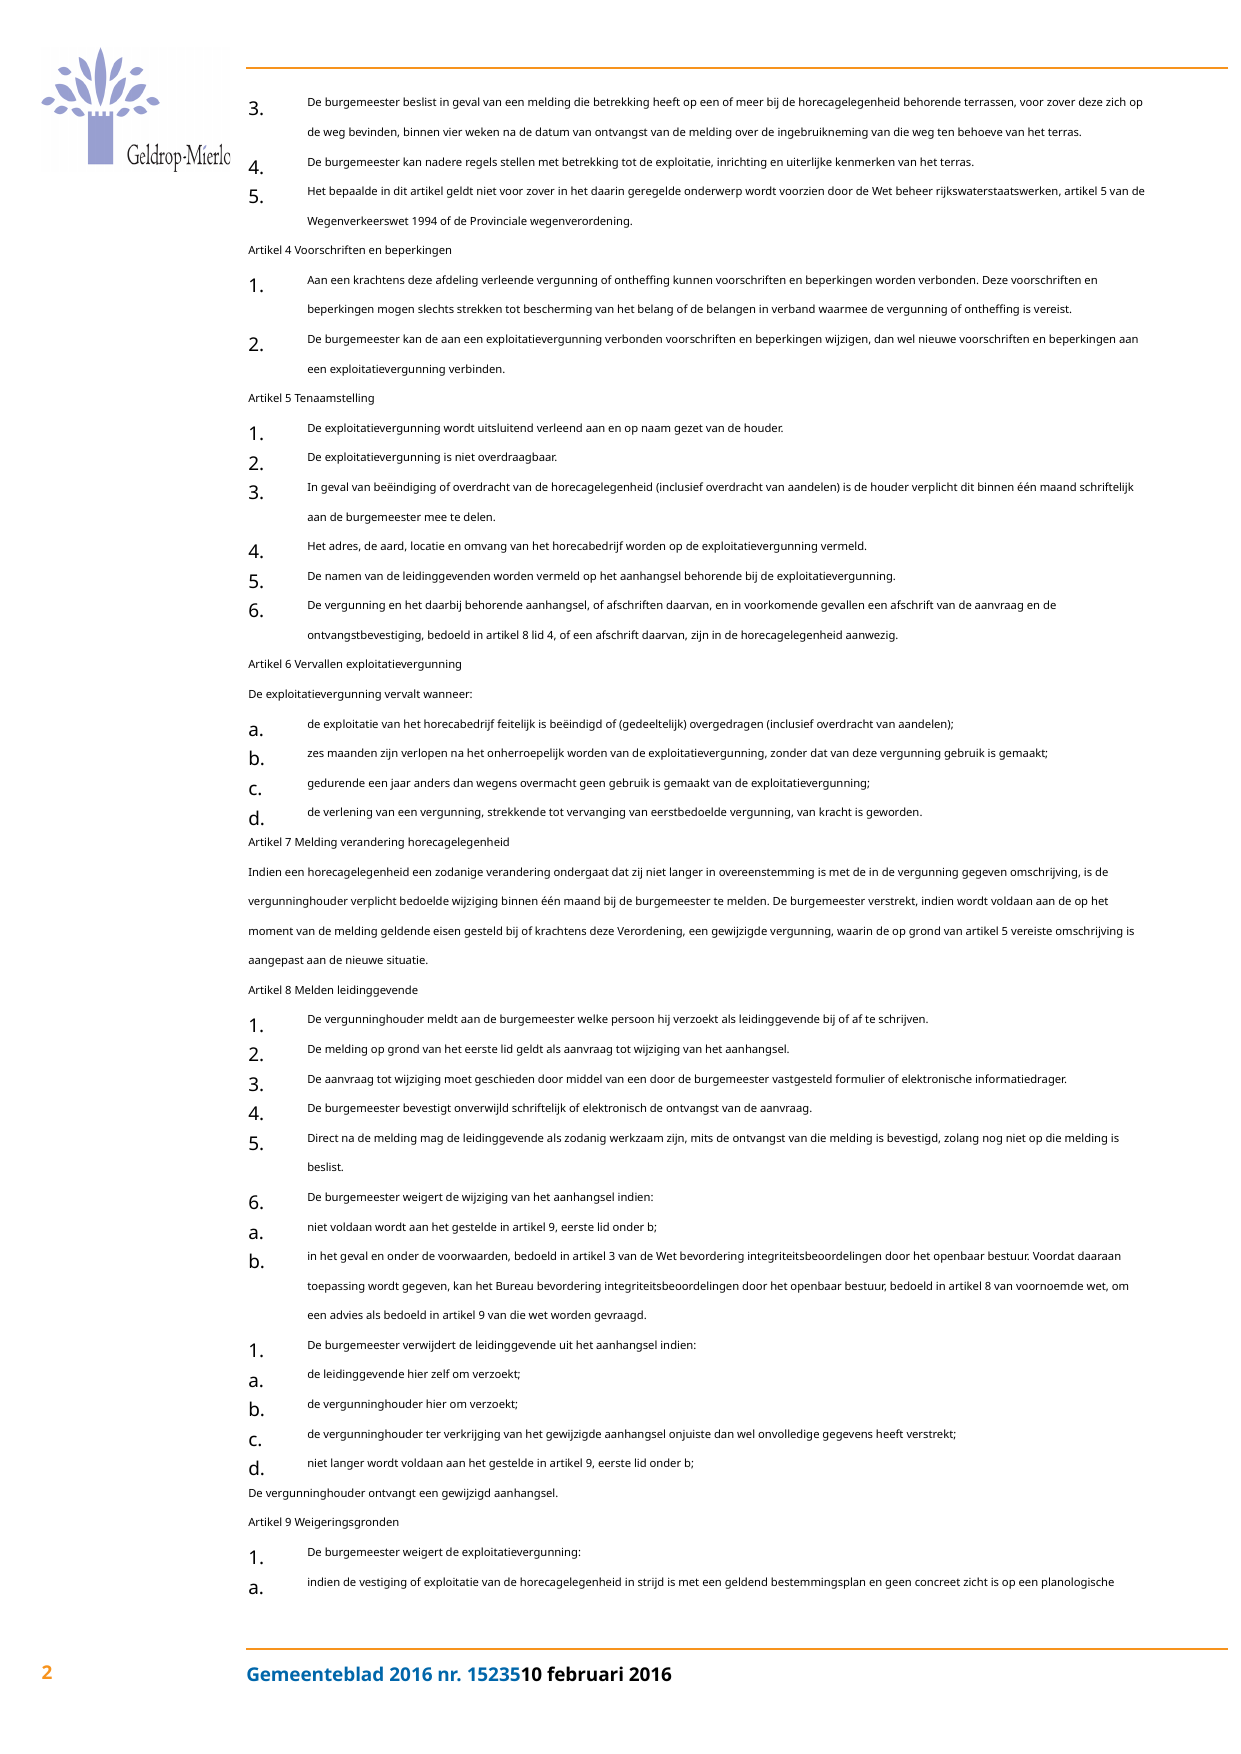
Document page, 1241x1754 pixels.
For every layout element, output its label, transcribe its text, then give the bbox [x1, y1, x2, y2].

text Artikel 7 Melding verandering horecagelegenheid [248, 834, 1152, 860]
text Artikel 4 Voorschriften en beperkingen [248, 243, 1152, 268]
text Artikel 5 Tenaamstelling [248, 391, 1152, 416]
list De burgemeester kan nadere regels stellen met betrekking tot de exploitatie, inrichting en uiterlijke kenmerken van het terras. [248, 154, 1152, 180]
list De melding op grond van het eerste lid geldt als aanvraag tot wijziging van het aanhangsel. [248, 1041, 1152, 1067]
list De exploitatievergunning wordt uitsluitend verleend aan en op naam gezet van de houder. [248, 420, 1152, 446]
list De burgemeester beslist in geval van een melding die betrekking heeft op een of meer bij de horecagelegenheid behorende terrassen, voor zover deze zich op de weg bevinden, binnen vier weken na de datum van ontvangst van de melding over de ingebruikneming van die weg ten behoeve van het terras. [248, 95, 1152, 150]
list Het adres, de aard, locatie en omvang van het horecabedrijf worden op de exploitatievergunning vermeld. [248, 538, 1152, 564]
list de exploitatie van het horecabedrijf feitelijk is beëindigd of (gedeeltelijk) overgedragen (inclusief overdracht van aandelen); [248, 716, 1152, 742]
list De namen van de leidinggevenden worden vermeld op het aanhangsel behorende bij de exploitatievergunning. [248, 568, 1152, 594]
list De vergunning en het daarbij behorende aanhangsel, of afschriften daarvan, en in voorkomende gevallen een afschrift van de aanvraag en de ontvangstbevestiging, bedoeld in artikel 8 lid 4, of een afschrift daarvan, zijn in de horecagelegenheid aanwezig. [248, 598, 1152, 653]
list niet voldaan wordt aan het gestelde in artikel 9, eerste lid onder b; [248, 1219, 1152, 1245]
list De burgemeester bevestigt onverwijld schriftelijk of elektronisch de ontvangst van de aanvraag. [248, 1101, 1152, 1126]
list niet langer wordt voldaan aan het gestelde in artikel 9, eerste lid onder b; [248, 1456, 1152, 1481]
list De exploitatievergunning is niet overdraagbaar. [248, 450, 1152, 476]
list zes maanden zijn verlopen na het onherroepelijk worden van de exploitatievergunning, zonder dat van deze vergunning gebruik is gemaakt; [248, 746, 1152, 771]
text Artikel 8 Melden leidinggevende [248, 982, 1152, 1008]
list indien de vestiging of exploitatie van de horecagelegenheid in strijd is met een geldend bestemmingsplan en geen concreet zicht is op een planologische [248, 1574, 1152, 1600]
list De vergunninghouder meldt aan de burgemeester welke persoon hij verzoekt als leidinggevende bij of af te schrijven. [248, 1012, 1152, 1038]
text De vergunninghouder ontvangt een gewijzigd aanhangsel. [248, 1485, 1152, 1511]
text Artikel 6 Vervallen exploitatievergunning [248, 657, 1152, 683]
list Aan een krachtens deze afdeling verleende vergunning of ontheffing kunnen voorschriften en beperkingen worden verbonden. Deze voorschriften en beperkingen mogen slechts strekken tot bescherming van het belang of de belangen in verband waarmee de vergunning of ontheffing is vereist. [248, 272, 1152, 328]
list De burgemeester verwijdert de leidinggevende uit het aanhangsel indien: [248, 1337, 1152, 1363]
list de verlening van een vergunning, strekkende tot vervanging van eerstbedoelde vergunning, van kracht is geworden. [248, 805, 1152, 831]
picture [41, 47, 231, 172]
list Direct na de melding mag de leidinggevende als zodanig werkzaam zijn, mits de ontvangst van die melding is bevestigd, zolang nog niet op die melding is beslist. [248, 1130, 1152, 1186]
list De burgemeester weigert de wijziging van het aanhangsel indien: [248, 1189, 1152, 1215]
list De aanvraag tot wijziging moet geschieden door middel van een door de burgemeester vastgesteld formulier of elektronische informatiedrager. [248, 1071, 1152, 1097]
list in het geval en onder de voorwaarden, bedoeld in artikel 3 van de Wet bevordering integriteitsbeoordelingen door het openbaar bestuur. Voordat daaraan toepassing wordt gegeven, kan het Bureau bevordering integriteitsbeoordelingen door het openbaar bestuur, bedoeld in artikel 8 van voornoemde wet, om een advies als bedoeld in artikel 9 van die wet worden gevraagd. [248, 1248, 1152, 1333]
list Het bepaalde in dit artikel geldt niet voor zover in het daarin geregelde onderwerp wordt voorzien door de Wet beheer rijkswaterstaatswerken, artikel 5 van de Wegenverkeerswet 1994 of de Provinciale wegenverordening. [248, 183, 1152, 239]
list De burgemeester weigert de exploitatievergunning: [248, 1544, 1152, 1570]
text De exploitatievergunning vervalt wanneer: [248, 686, 1152, 712]
list de vergunninghouder ter verkrijging van het gewijzigde aanhangsel onjuiste dan wel onvolledige gegevens heeft verstrekt; [248, 1426, 1152, 1452]
list De burgemeester kan de aan een exploitatievergunning verbonden voorschriften en beperkingen wijzigen, dan wel nieuwe voorschriften en beperkingen aan een exploitatievergunning verbinden. [248, 331, 1152, 387]
list gedurende een jaar anders dan wegens overmacht geen gebruik is gemaakt van de exploitatievergunning; [248, 775, 1152, 801]
text Indien een horecagelegenheid een zodanige verandering ondergaat dat zij niet langer in overeenstemming is met de in de vergunning gegeven omschrijving, is de vergunninghouder verplicht bedoelde wijziging binnen één maand bij de burgemeester te melden. De burgemeester verstrekt, indien wordt voldaan aan de op het moment van de melding geldende eisen gesteld bij of krachtens deze Verordening, een gewijzigde vergunning, waarin de op grond van artikel 5 vereiste omschrijving is aangepast aan de nieuwe situatie. [248, 864, 1152, 978]
text Artikel 9 Weigeringsgronden [248, 1515, 1152, 1541]
list In geval van beëindiging of overdracht van de horecagelegenheid (inclusief overdracht van aandelen) is de houder verplicht dit binnen één maand schriftelijk aan de burgemeester mee te delen. [248, 479, 1152, 535]
list de vergunninghouder hier om verzoekt; [248, 1396, 1152, 1422]
list de leidinggevende hier zelf om verzoekt; [248, 1367, 1152, 1393]
